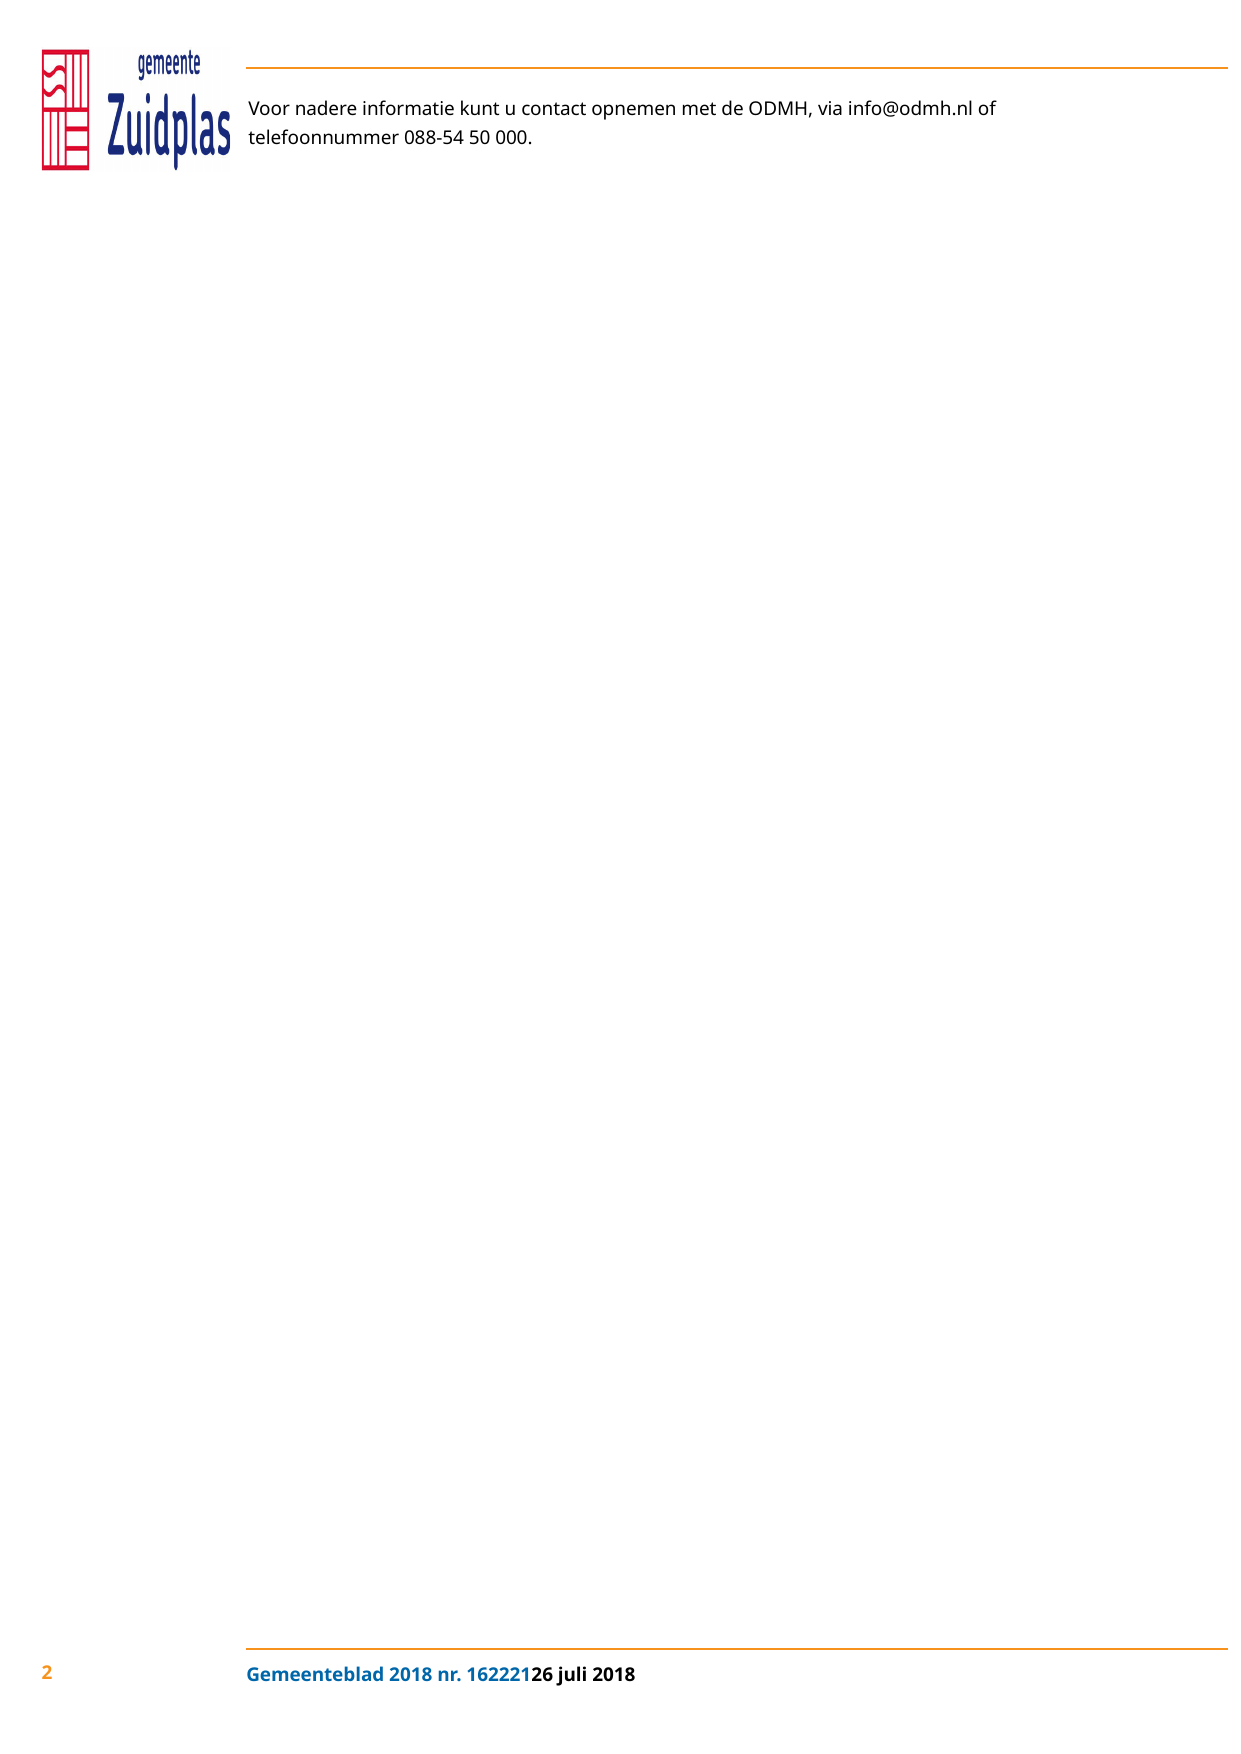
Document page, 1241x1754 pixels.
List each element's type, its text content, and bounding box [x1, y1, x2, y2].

picture [41, 47, 231, 172]
text Voor nadere informatie kunt u contact opnemen met de ODMH, via info@odmh.nl of telefoonnummer 088-54 50 000. [248, 95, 1152, 150]
